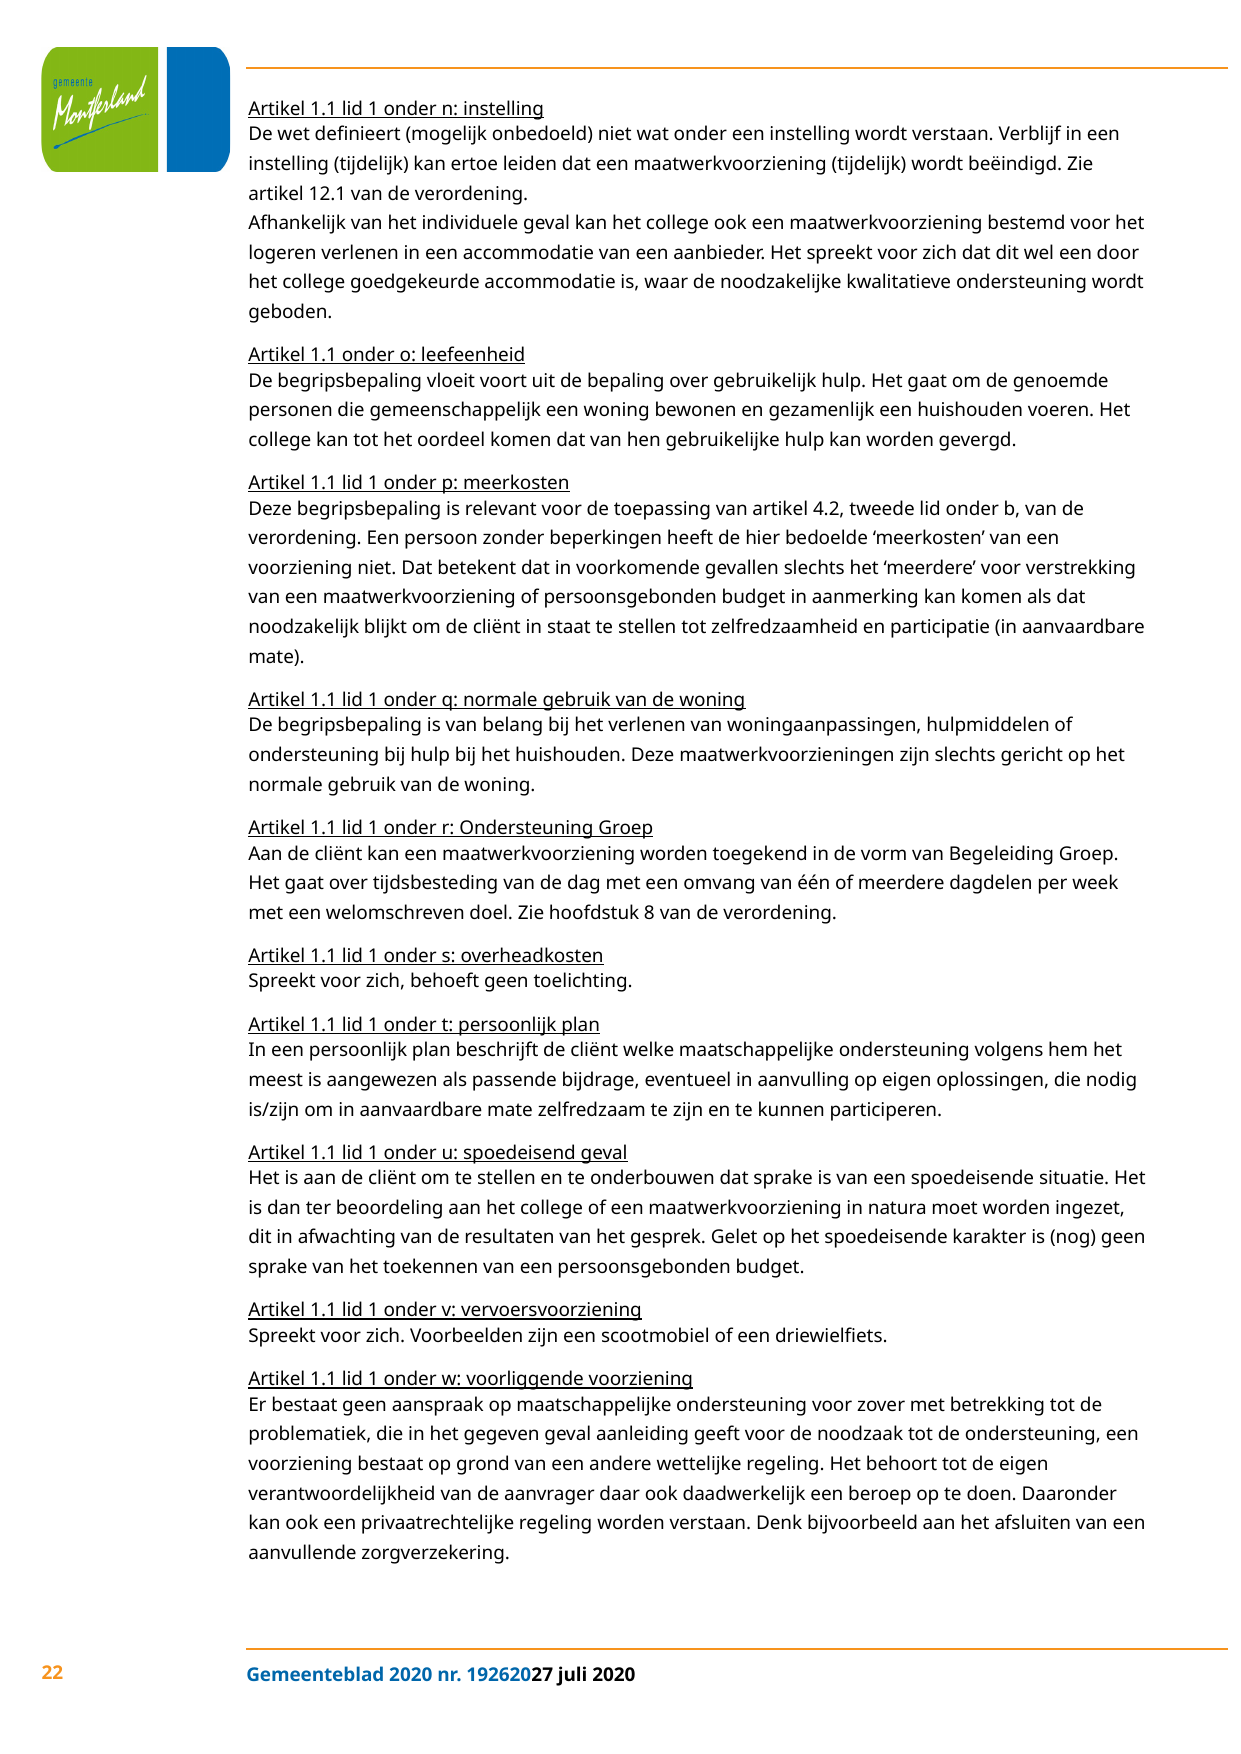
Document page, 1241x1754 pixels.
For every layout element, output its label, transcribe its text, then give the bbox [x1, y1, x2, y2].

text Het is aan de cliënt om te stellen en te onderbouwen dat sprake is van een spoedeisende situatie. Het is dan ter beoordeling aan het college of een maatwerkvoorziening in natura moet worden ingezet, dit in afwachting van de resultaten van het gesprek. Gelet op het spoedeisende karakter is (nog) geen sprake van het toekennen van een persoonsgebonden budget. [248, 1164, 1152, 1279]
text Artikel 1.1 lid 1 onder r: Ondersteuning Groep [248, 814, 1152, 840]
text Artikel 1.1 lid 1 onder w: voorliggende voorziening [248, 1365, 1152, 1391]
text Artikel 1.1 lid 1 onder u: spoedeisend geval [248, 1139, 1152, 1164]
text Artikel 1.1 lid 1 onder s: overheadkosten [248, 942, 1152, 968]
text Artikel 1.1 lid 1 onder t: persoonlijk plan [248, 1011, 1152, 1037]
text Artikel 1.1 lid 1 onder q: normale gebruik van de woning [248, 686, 1152, 712]
text Afhankelijk van het individuele geval kan het college ook een maatwerkvoorziening bestemd voor het logeren verlenen in een accommodatie van een aanbieder. Het spreekt voor zich dat dit wel een door het college goedgekeurde accommodatie is, waar de noodzakelijke kwalitatieve ondersteuning wordt geboden. [248, 209, 1152, 324]
text Artikel 1.1 lid 1 onder p: meerkosten [248, 469, 1152, 495]
text Artikel 1.1 lid 1 onder v: vervoersvoorziening [248, 1296, 1152, 1322]
text Deze begripsbepaling is relevant voor de toepassing van artikel 4.2, tweede lid onder b, van de verordening. Een persoon zonder beperkingen heeft de hier bedoelde ‘meerkosten’ van een voorziening niet. Dat betekent dat in voorkomende gevallen slechts het ‘meerdere’ voor verstrekking van een maatwerkvoorziening of persoonsgebonden budget in aanmerking kan komen als dat noodzakelijk blijkt om de cliënt in staat te stellen tot zelfredzaamheid en participatie (in aanvaardbare mate). [248, 495, 1152, 668]
text De begripsbepaling vloeit voort uit de bepaling over gebruikelijk hulp. Het gaat om de genoemde personen die gemeenschappelijk een woning bewonen en gezamenlijk een huishouden voeren. Het college kan tot het oordeel komen dat van hen gebruikelijke hulp kan worden gevergd. [248, 367, 1152, 452]
picture [41, 47, 231, 172]
text De wet definieert (mogelijk onbedoeld) niet wat onder een instelling wordt verstaan. Verblijf in een instelling (tijdelijk) kan ertoe leiden dat een maatwerkvoorziening (tijdelijk) wordt beëindigd. Zie artikel 12.1 van de verordening. [248, 121, 1152, 205]
text Spreekt voor zich. Voorbeelden zijn een scootmobiel of een driewielfiets. [248, 1322, 1152, 1348]
text Aan de cliënt kan een maatwerkvoorziening worden toegekend in de vorm van Begeleiding Groep. Het gaat over tijdsbesteding van de dag met een omvang van één of meerdere dagdelen per week met een welomschreven doel. Zie hoofdstuk 8 van de verordening. [248, 840, 1152, 924]
text Er bestaat geen aanspraak op maatschappelijke ondersteuning voor zover met betrekking tot de problematiek, die in het gegeven geval aanleiding geeft voor de noodzaak tot de ondersteuning, een voorziening bestaat op grond van een andere wettelijke regeling. Het behoort tot de eigen verantwoordelijkheid van de aanvrager daar ook daadwerkelijk een beroep op te doen. Daaronder kan ook een privaatrechtelijke regeling worden verstaan. Denk bijvoorbeeld aan het afsluiten van een aanvullende zorgverzekering. [248, 1391, 1152, 1565]
text Artikel 1.1 onder o: leefeenheid [248, 341, 1152, 367]
text Spreekt voor zich, behoeft geen toelichting. [248, 968, 1152, 993]
text Artikel 1.1 lid 1 onder n: instelling [248, 95, 1152, 121]
text De begripsbepaling is van belang bij het verlenen van woningaanpassingen, hulpmiddelen of ondersteuning bij hulp bij het huishouden. Deze maatwerkvoorzieningen zijn slechts gericht op het normale gebruik van de woning. [248, 712, 1152, 797]
text In een persoonlijk plan beschrijft de cliënt welke maatschappelijke ondersteuning volgens hem het meest is aangewezen als passende bijdrage, eventueel in aanvulling op eigen oplossingen, die nodig is/zijn om in aanvaardbare mate zelfredzaam te zijn en te kunnen participeren. [248, 1037, 1152, 1121]
